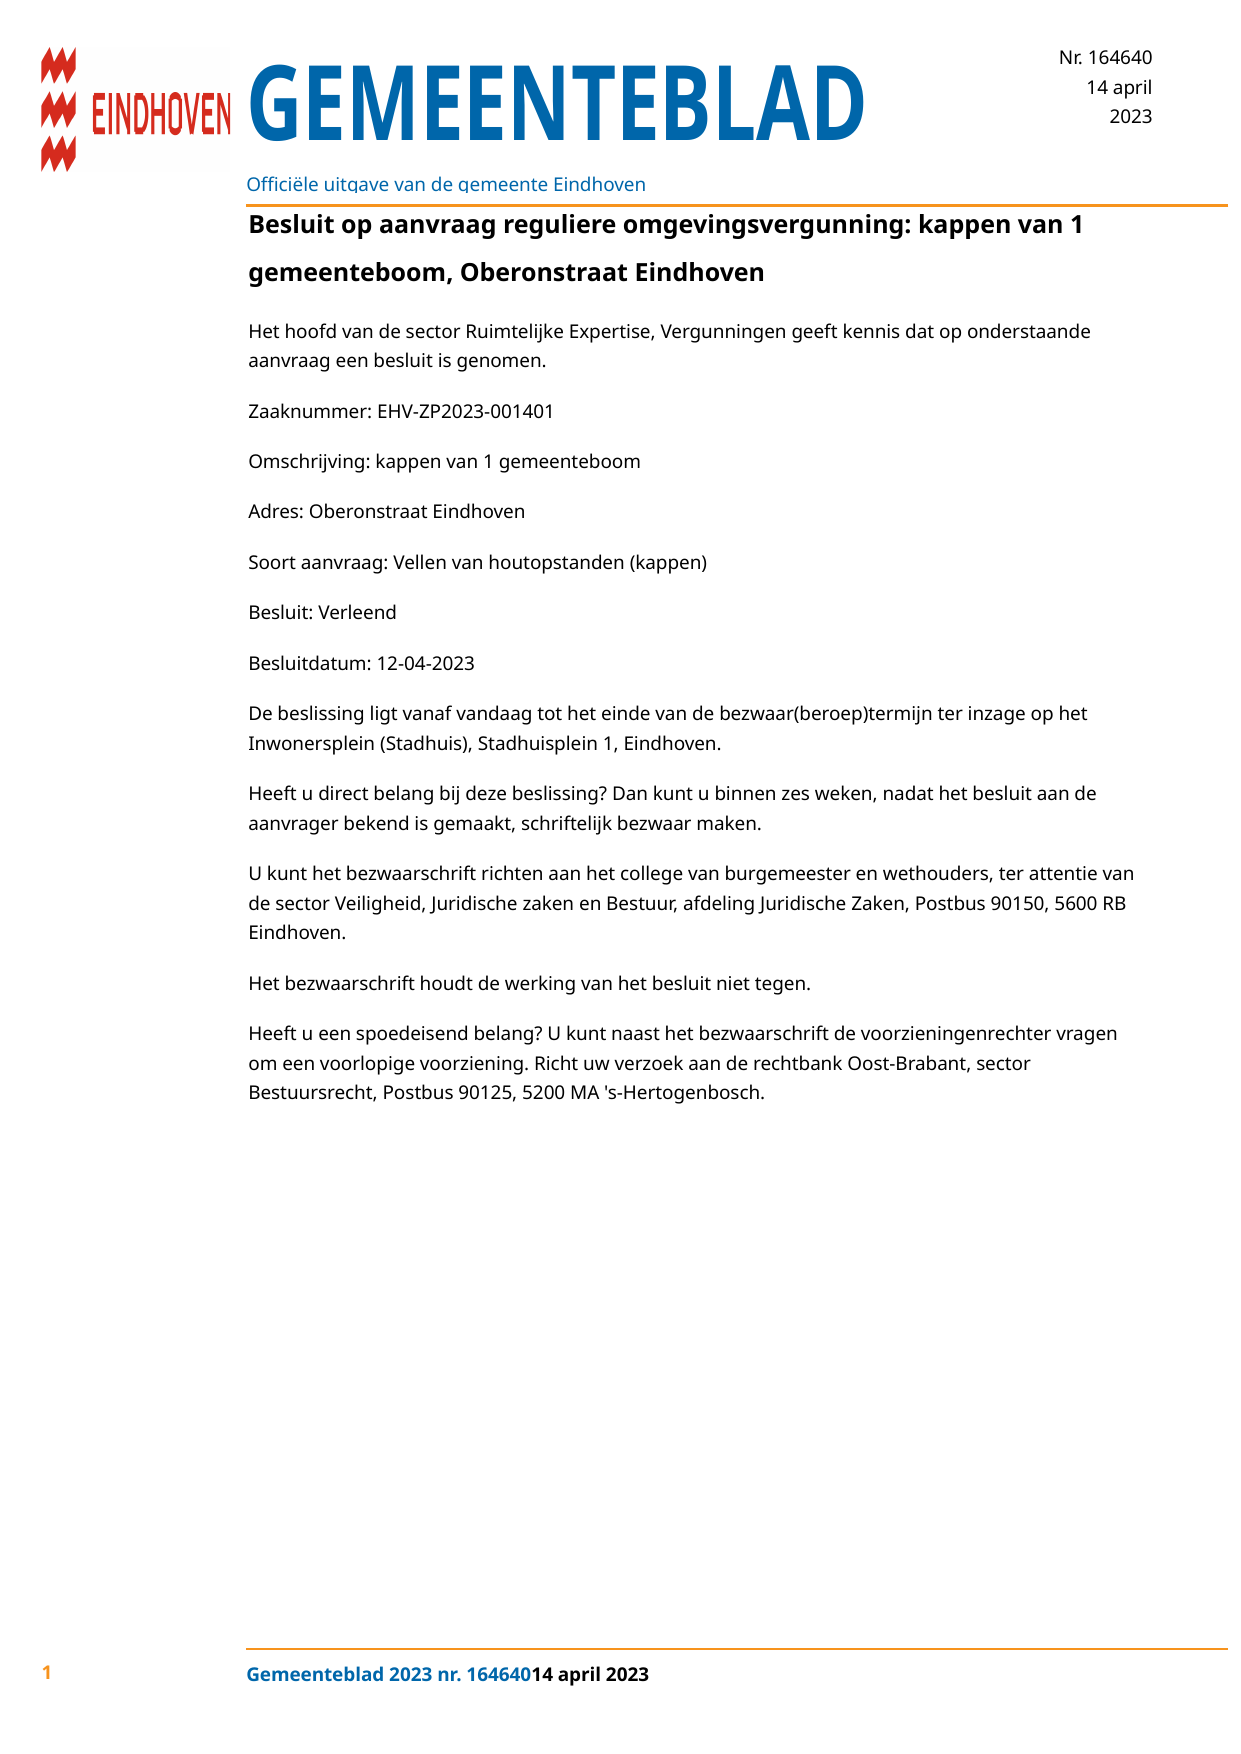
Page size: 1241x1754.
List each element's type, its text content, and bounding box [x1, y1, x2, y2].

text De beslissing ligt vanaf vandaag tot het einde van de bezwaar(beroep)termijn ter inzage op het Inwonersplein (Stadhuis), Stadhuisplein 1, Eindhoven. [248, 700, 1152, 756]
text U kunt het bezwaarschrift richten aan het college van burgemeester en wethouders, ter attentie van de sector Veiligheid, Juridische zaken en Bestuur, afdeling Juridische Zaken, Postbus 90150, 5600 RB Eindhoven. [248, 860, 1152, 945]
picture [41, 47, 231, 172]
text Besluit op aanvraag reguliere omgevingsvergunning: kappen van 1 gemeenteboom, Oberonstraat Eindhoven [248, 207, 1152, 288]
text Heeft u een spoedeisend belang? U kunt naast het bezwaarschrift de voorzieningenrechter vragen om een voorlopige voorziening. Richt uw verzoek aan de rechtbank Oost-Brabant, sector Bestuursrecht, Postbus 90125, 5200 MA 's-Hertogenbosch. [248, 1020, 1152, 1105]
text Besluit: Verleend [248, 599, 1152, 625]
text Zaaknummer: EHV-ZP2023-001401 [248, 398, 1152, 424]
text Besluitdatum: 12-04-2023 [248, 650, 1152, 676]
text Soort aanvraag: Vellen van houtopstanden (kappen) [248, 549, 1152, 575]
text Het bezwaarschrift houdt de werking van het besluit niet tegen. [248, 970, 1152, 996]
text Het hoofd van de sector Ruimtelijke Expertise, Vergunningen geeft kennis dat op onderstaande aanvraag een besluit is genomen. [248, 318, 1152, 373]
text Heeft u direct belang bij deze beslissing? Dan kunt u binnen zes weken, nadat het besluit aan de aanvrager bekend is gemaakt, schriftelijk bezwaar maken. [248, 780, 1152, 836]
text Omschrijving: kappen van 1 gemeenteboom [248, 448, 1152, 474]
text Adres: Oberonstraat Eindhoven [248, 499, 1152, 524]
